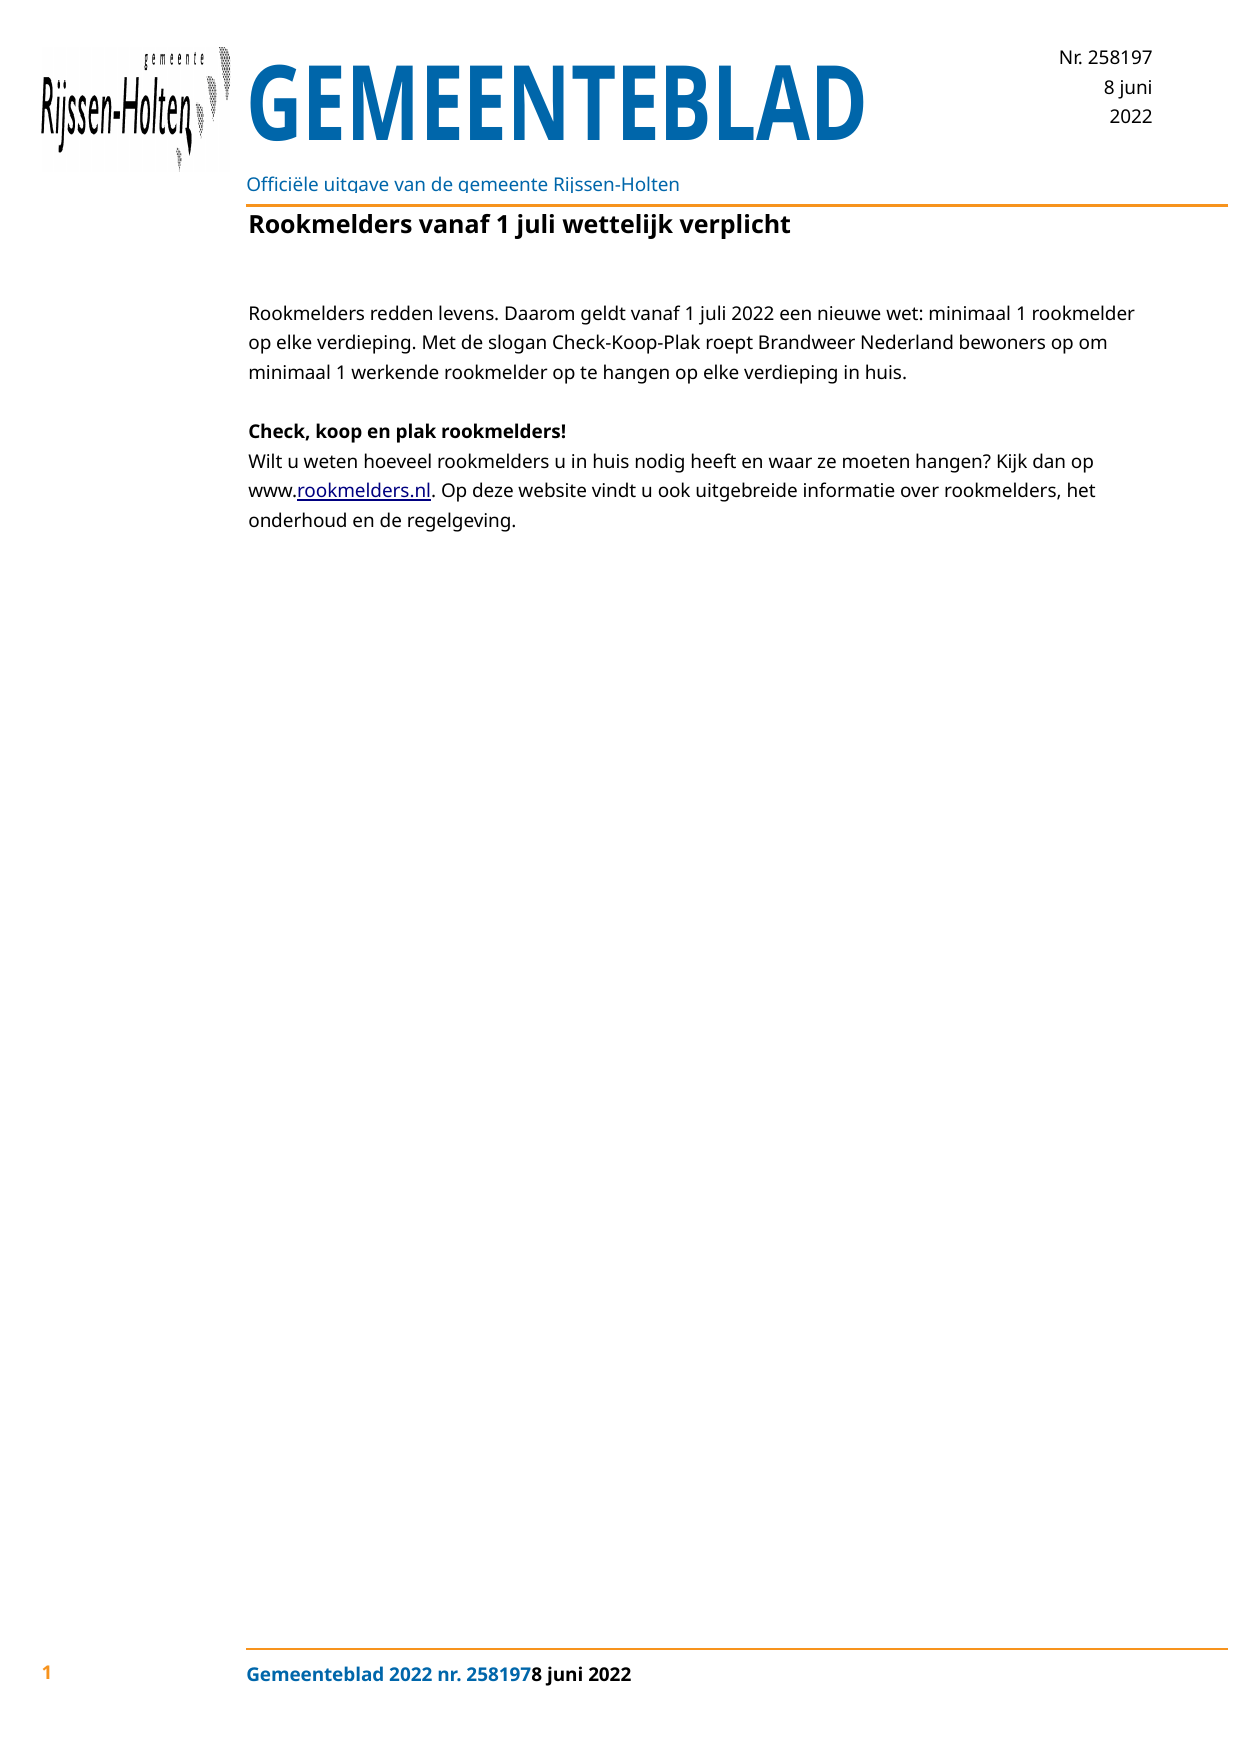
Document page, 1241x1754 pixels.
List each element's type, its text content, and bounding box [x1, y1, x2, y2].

picture [41, 47, 231, 172]
text Wilt u weten hoeveel rookmelders u in huis nodig heeft en waar ze moeten hangen? Kijk dan op www.rookmelders.nl. Op deze website vindt u ook uitgebreide informatie over rookmelders, het onderhoud en de regelgeving. [248, 448, 1152, 533]
text Check, koop en plak rookmelders! [248, 418, 1152, 444]
text Rookmelders redden levens. Daarom geldt vanaf 1 juli 2022 een nieuwe wet: minimaal 1 rookmelder op elke verdieping. Met de slogan Check-Koop-Plak roept Brandweer Nederland bewoners op om minimaal 1 werkende rookmelder op te hangen op elke verdieping in huis. [248, 300, 1152, 385]
text Rookmelders vanaf 1 juli wettelijk verplicht [248, 207, 1152, 241]
